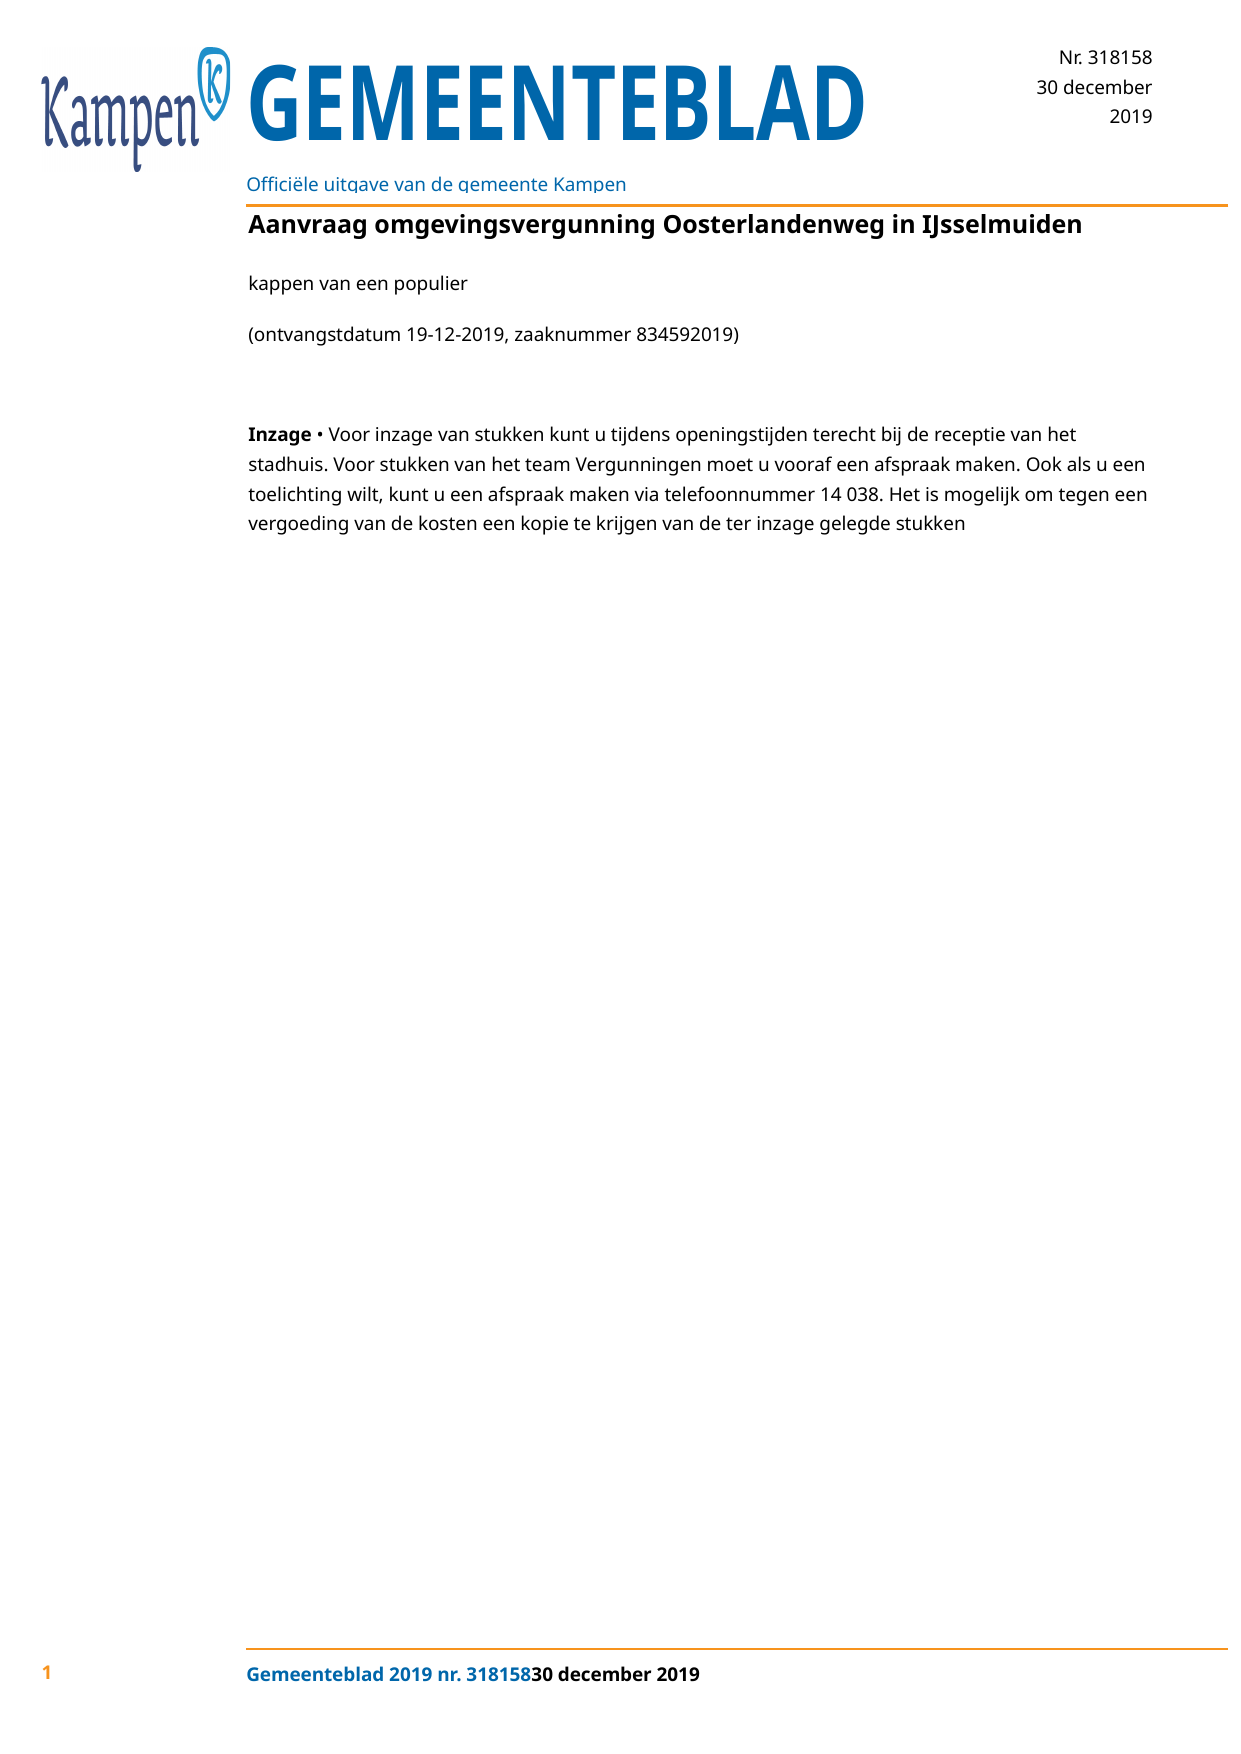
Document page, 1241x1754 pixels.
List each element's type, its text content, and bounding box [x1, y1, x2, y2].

text Inzage • Voor inzage van stukken kunt u tijdens openingstijden terecht bij de receptie van het stadhuis. Voor stukken van het team Vergunningen moet u vooraf een afspraak maken. Ook als u een toelichting wilt, kunt u een afspraak maken via telefoonnummer 14 038. Het is mogelijk om tegen een vergoeding van de kosten een kopie te krijgen van de ter inzage gelegde stukken [248, 422, 1152, 536]
picture [41, 47, 231, 172]
text (ontvangstdatum 19-12-2019, zaaknummer 834592019) [248, 321, 1152, 346]
text Aanvraag omgevingsvergunning Oosterlandenweg in IJsselmuiden [248, 207, 1152, 241]
text kappen van een populier [248, 270, 1152, 296]
